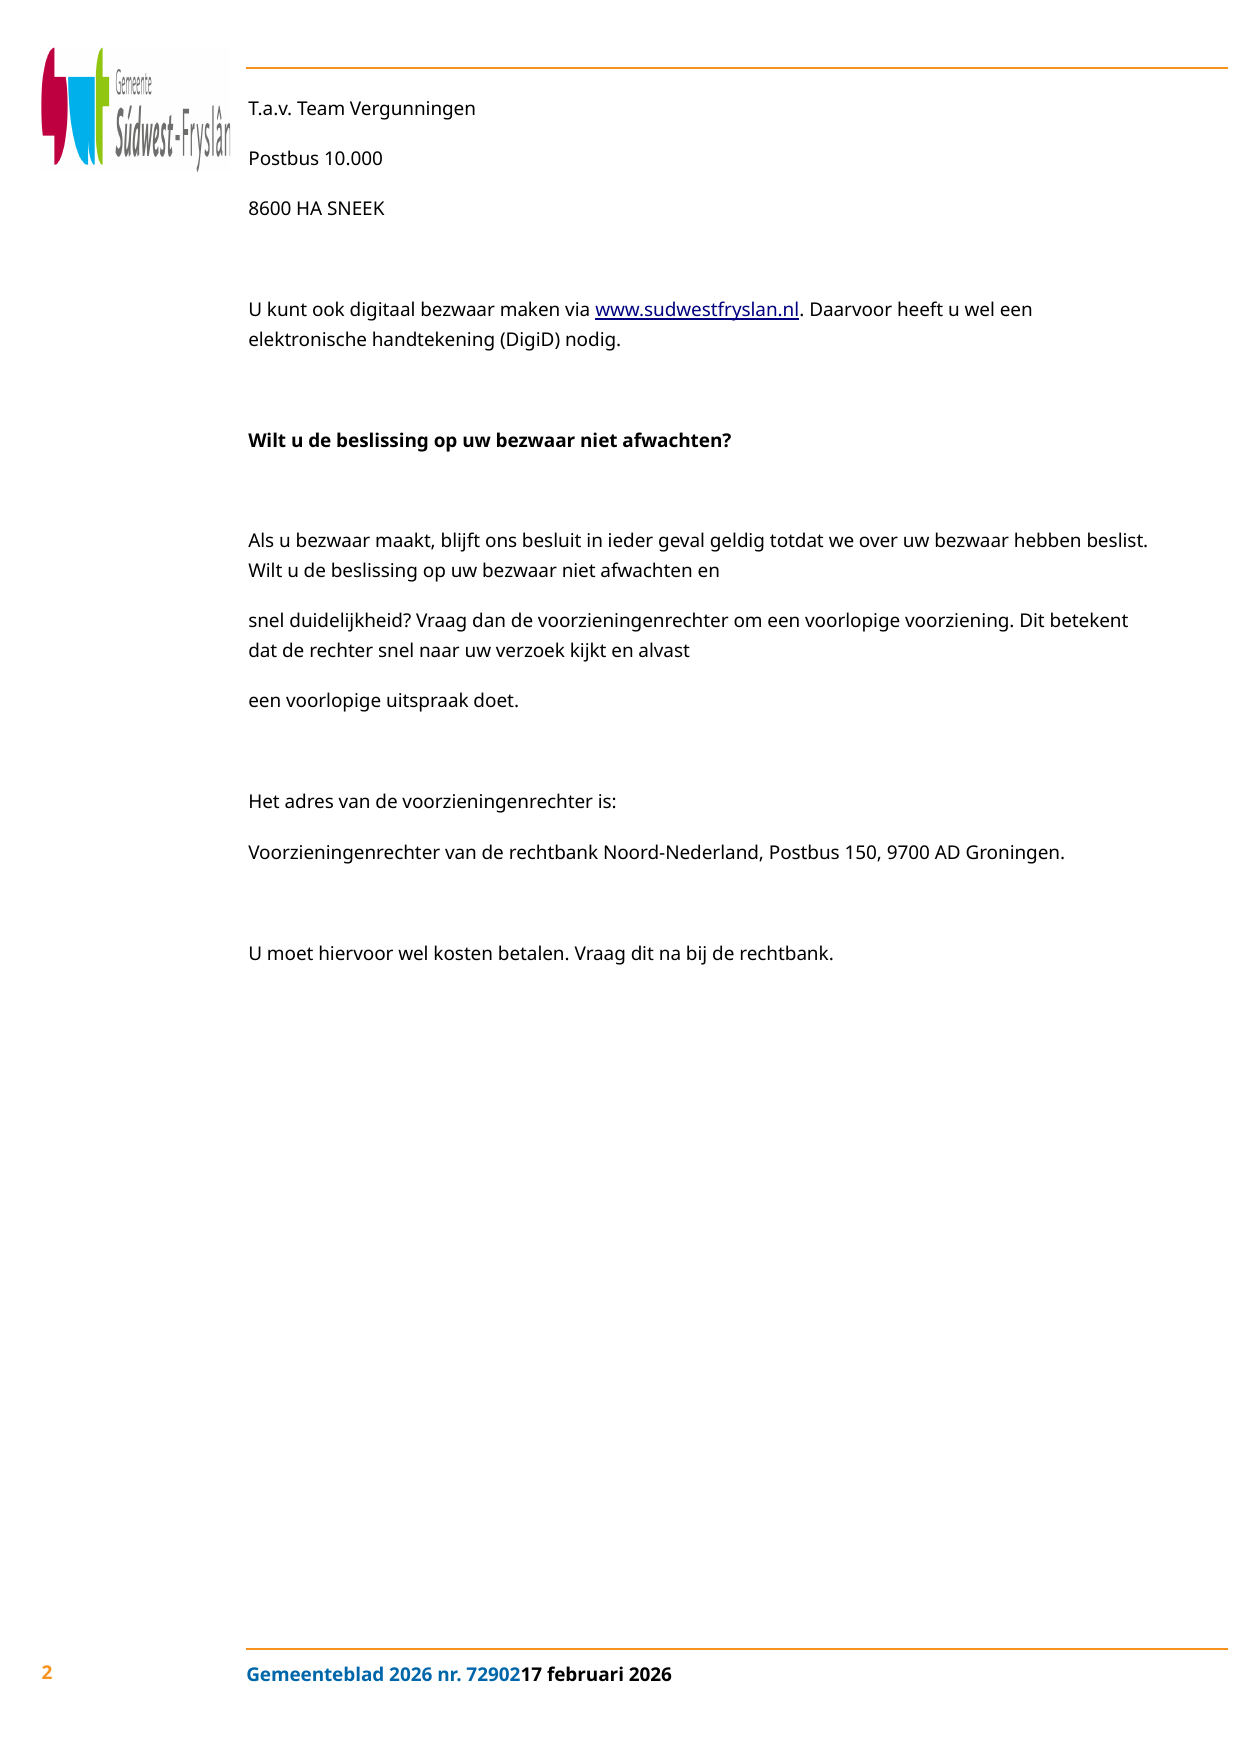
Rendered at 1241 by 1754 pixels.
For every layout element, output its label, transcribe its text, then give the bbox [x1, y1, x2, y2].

text U moet hiervoor wel kosten betalen. Vraag dit na bij de rechtbank. [248, 940, 1152, 966]
text Als u bezwaar maakt, blijft ons besluit in ieder geval geldig totdat we over uw bezwaar hebben beslist. Wilt u de beslissing op uw bezwaar niet afwachten en [248, 528, 1152, 583]
text een voorlopige uitspraak doet. [248, 688, 1152, 713]
text U kunt ook digitaal bezwaar maken via www.sudwestfryslan.nl. Daarvoor heeft u wel een elektronische handtekening (DigiD) nodig. [248, 296, 1152, 352]
picture [41, 47, 231, 172]
text snel duidelijkheid? Vraag dan de voorzieningenrechter om een voorlopige voorziening. Dit betekent dat de rechter snel naar uw verzoek kijkt en alvast [248, 608, 1152, 663]
text T.a.v. Team Vergunningen [248, 95, 1152, 121]
text Postbus 10.000 [248, 145, 1152, 171]
text Wilt u de beslissing op uw bezwaar niet afwachten? [248, 427, 1152, 453]
text Voorzieningenrechter van de rechtbank Noord-Nederland, Postbus 150, 9700 AD Groningen. [248, 839, 1152, 865]
text 8600 HA SNEEK [248, 196, 1152, 221]
text Het adres van de voorzieningenrechter is: [248, 788, 1152, 814]
